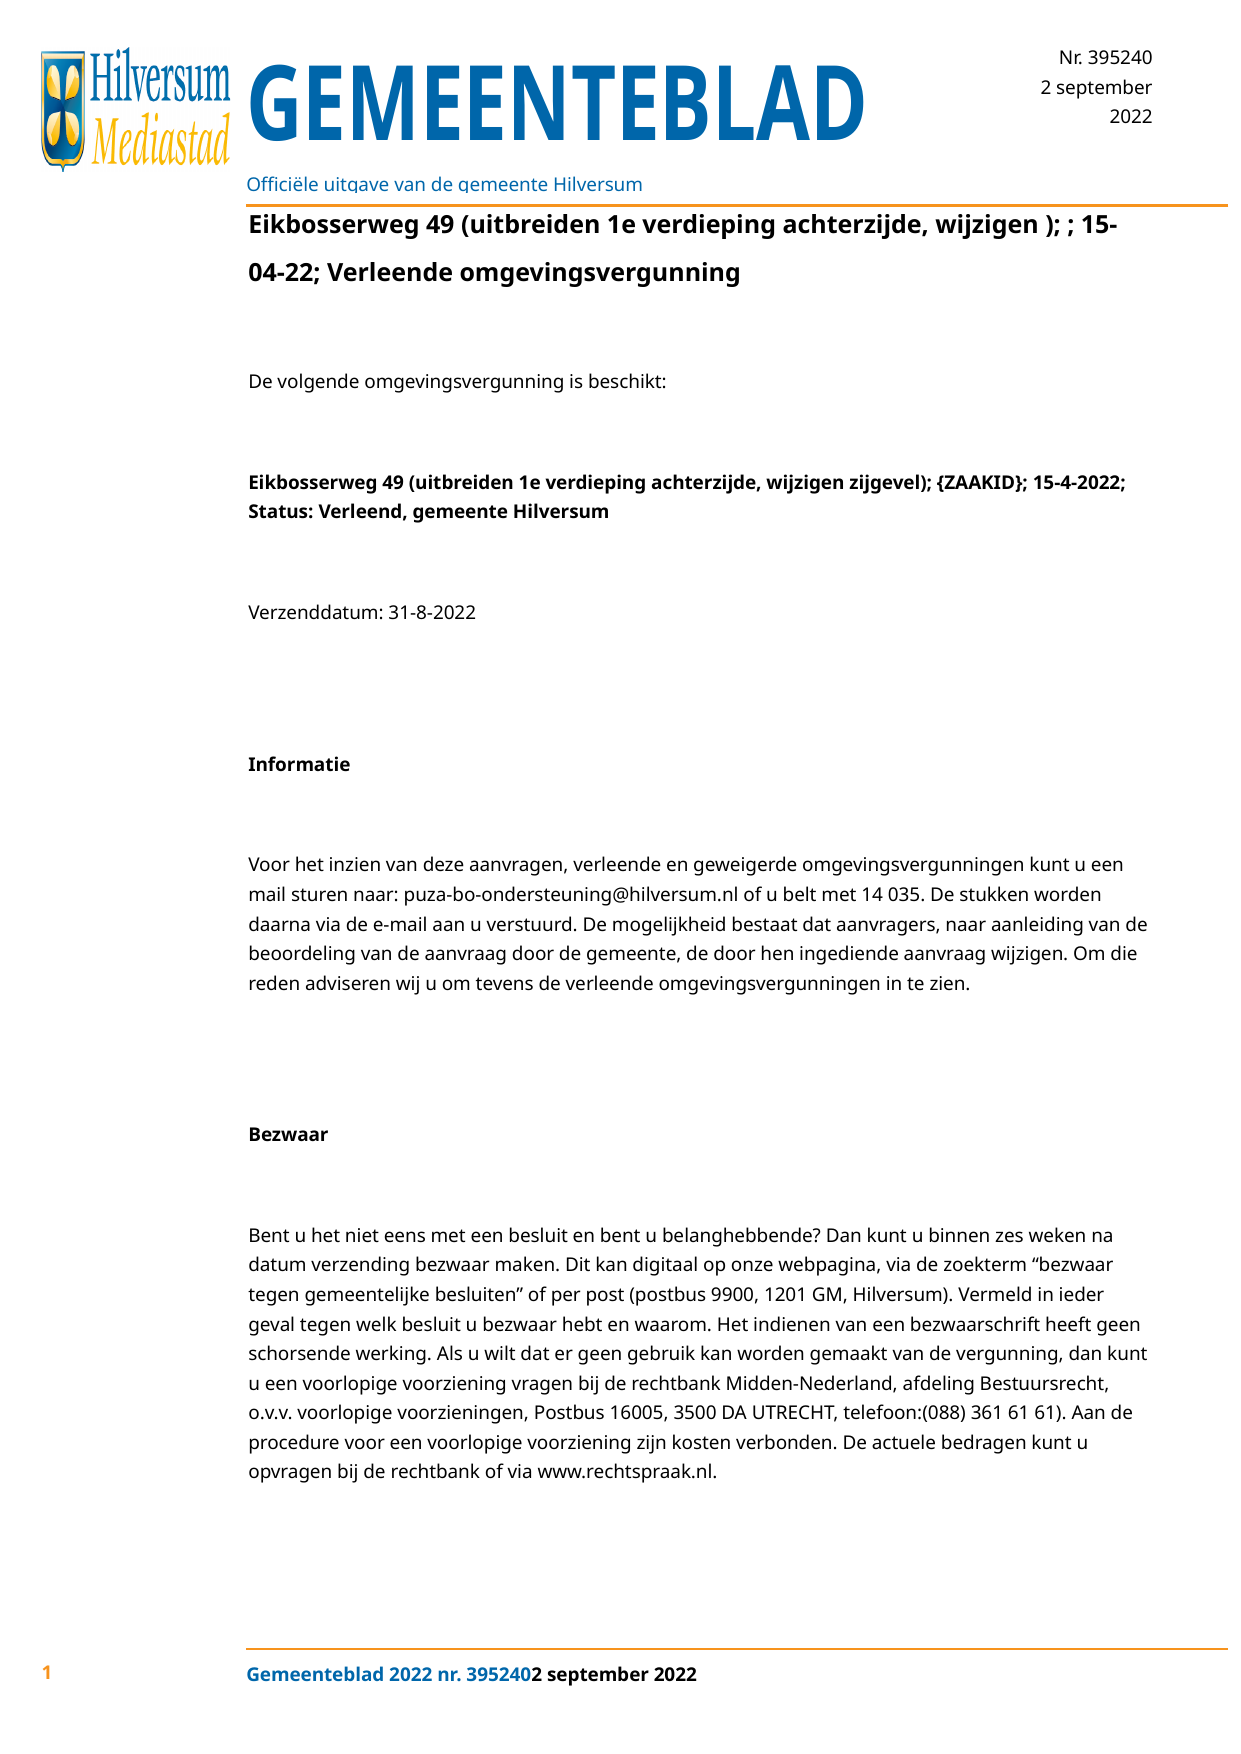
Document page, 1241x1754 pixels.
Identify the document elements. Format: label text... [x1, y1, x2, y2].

text Eikbosserweg 49 (uitbreiden 1e verdieping achterzijde, wijzigen zijgevel); {ZAAKID}; 15-4-2022; Status: Verleend, gemeente Hilversum [248, 469, 1152, 524]
text Verzenddatum: 31-8-2022 [248, 599, 1152, 625]
text Bezwaar [248, 1121, 1152, 1147]
text Voor het inzien van deze aanvragen, verleende en geweigerde omgevingsvergunningen kunt u een mail sturen naar: puza-bo-ondersteuning@hilversum.nl of u belt met 14 035. De stukken worden daarna via de e-mail aan u verstuurd. De mogelijkheid bestaat dat aanvragers, naar aanleiding van de beoordeling van de aanvraag door de gemeente, de door hen ingediende aanvraag wijzigen. Om die reden adviseren wij u om tevens de verleende omgevingsvergunningen in te zien. [248, 852, 1152, 996]
text De volgende omgevingsvergunning is beschikt: [248, 368, 1152, 394]
text Eikbosserweg 49 (uitbreiden 1e verdieping achterzijde, wijzigen ); ; 15-04-22; Verleende omgevingsvergunning [248, 207, 1152, 288]
picture [41, 47, 231, 172]
text Informatie [248, 751, 1152, 777]
text Bent u het niet eens met een besluit en bent u belanghebbende? Dan kunt u binnen zes weken na datum verzending bezwaar maken. Dit kan digitaal op onze webpagina, via de zoekterm “bezwaar tegen gemeentelijke besluiten” of per post (postbus 9900, 1201 GM, Hilversum). Vermeld in ieder geval tegen welk besluit u bezwaar hebt en waarom. Het indienen van een bezwaarschrift heeft geen schorsende werking. Als u wilt dat er geen gebruik kan worden gemaakt van de vergunning, dan kunt u een voorlopige voorziening vragen bij de rechtbank Midden-Nederland, afdeling Bestuursrecht, o.v.v. voorlopige voorzieningen, Postbus 16005, 3500 DA UTRECHT, telefoon:(088) 361 61 61). Aan de procedure voor een voorlopige voorziening zijn kosten verbonden. De actuele bedragen kunt u opvragen bij de rechtbank of via www.rechtspraak.nl. [248, 1222, 1152, 1484]
